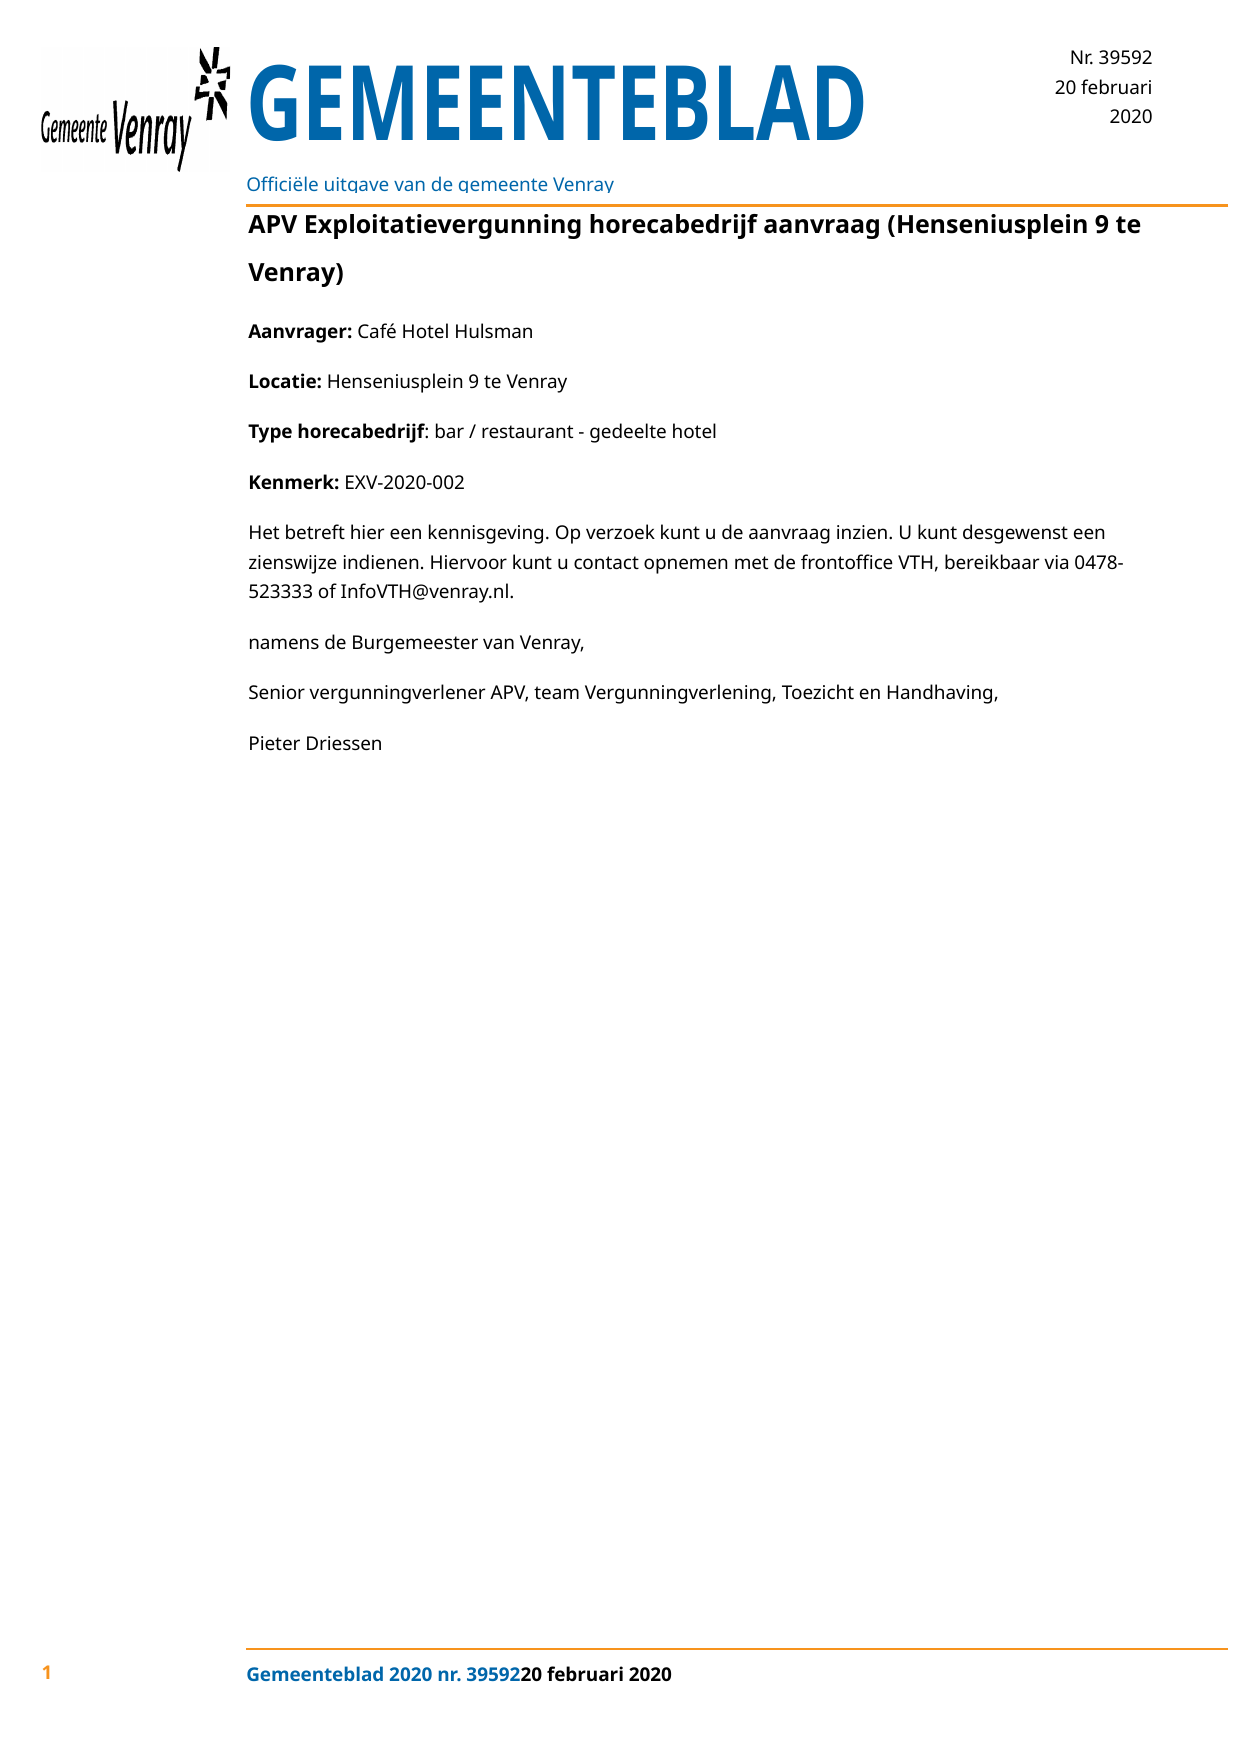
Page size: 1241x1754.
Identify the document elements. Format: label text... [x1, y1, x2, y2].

text Aanvrager: Café Hotel Hulsman [248, 318, 1152, 344]
text APV Exploitatievergunning horecabedrijf aanvraag (Henseniusplein 9 te Venray) [248, 207, 1152, 288]
text Senior vergunningverlener APV, team Vergunningverlening, Toezicht en Handhaving, [248, 679, 1152, 705]
text Locatie: Henseniusplein 9 te Venray [248, 368, 1152, 394]
text Het betreft hier een kennisgeving. Op verzoek kunt u de aanvraag inzien. U kunt desgewenst een zienswijze indienen. Hiervoor kunt u contact opnemen met de frontoffice VTH, bereikbaar via 0478-523333 of InfoVTH@venray.nl. [248, 519, 1152, 604]
text Pieter Driessen [248, 730, 1152, 756]
text Kenmerk: EXV-2020-002 [248, 469, 1152, 495]
text Type horecabedrijf: bar / restaurant - gedeelte hotel [248, 419, 1152, 444]
picture [41, 47, 231, 172]
text namens de Burgemeester van Venray, [248, 629, 1152, 655]
